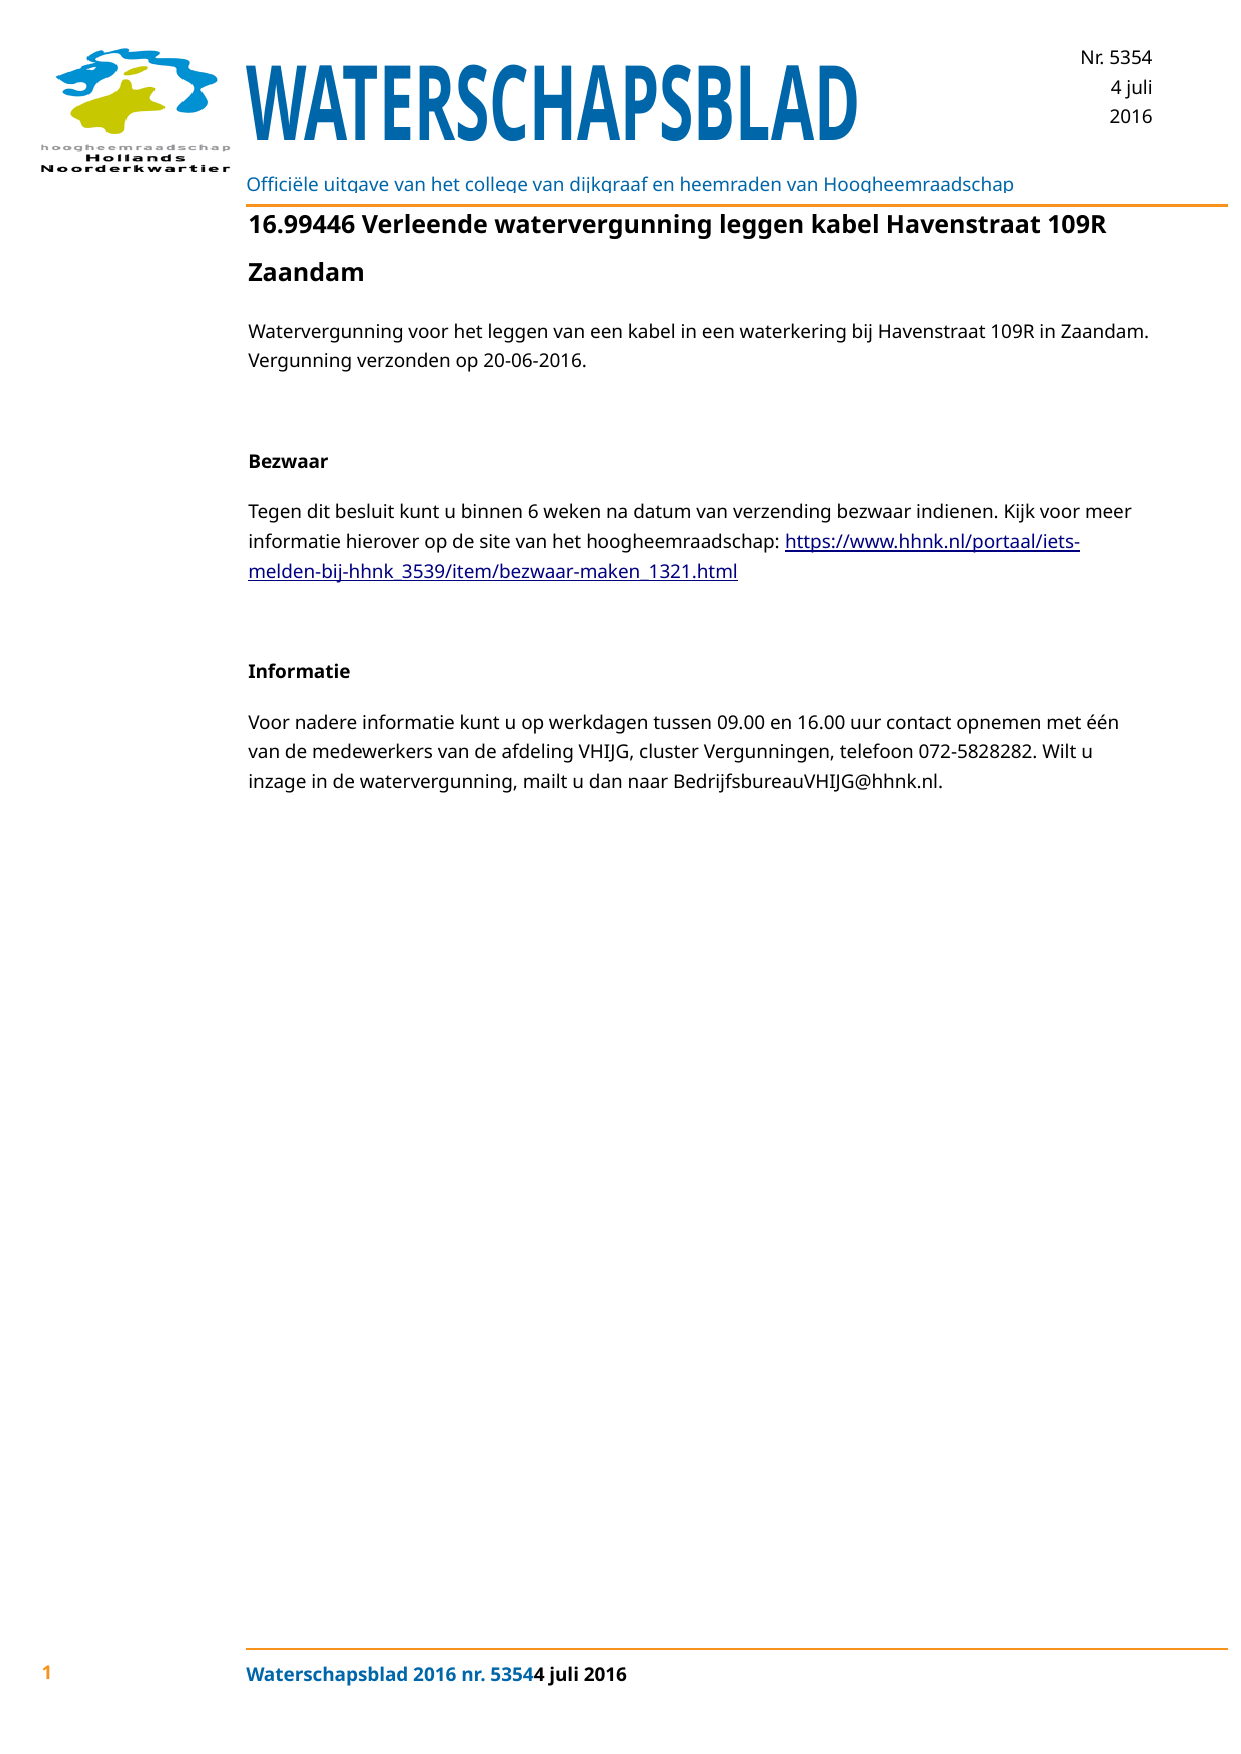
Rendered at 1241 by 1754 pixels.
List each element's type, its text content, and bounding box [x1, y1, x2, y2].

text Bezwaar [248, 448, 1152, 474]
text Tegen dit besluit kunt u binnen 6 weken na datum van verzending bezwaar indienen. Kijk voor meer informatie hierover op de site van het hoogheemraadschap: https://www.hhnk.nl/portaal/iets-melden-bij-hhnk_3539/item/bezwaar-maken_1321.html [248, 499, 1152, 584]
text Watervergunning voor het leggen van een kabel in een waterkering bij Havenstraat 109R in Zaandam. Vergunning verzonden op 20-06-2016. [248, 318, 1152, 373]
text Voor nadere informatie kunt u op werkdagen tussen 09.00 en 16.00 uur contact opnemen met één van de medewerkers van de afdeling VHIJG, cluster Vergunningen, telefoon 072-5828282. Wilt u inzage in de watervergunning, mailt u dan naar BedrijfsbureauVHIJG@hhnk.nl. [248, 709, 1152, 794]
text Informatie [248, 659, 1152, 684]
text 16.99446 Verleende watervergunning leggen kabel Havenstraat 109R Zaandam [248, 207, 1152, 288]
picture [41, 47, 231, 172]
